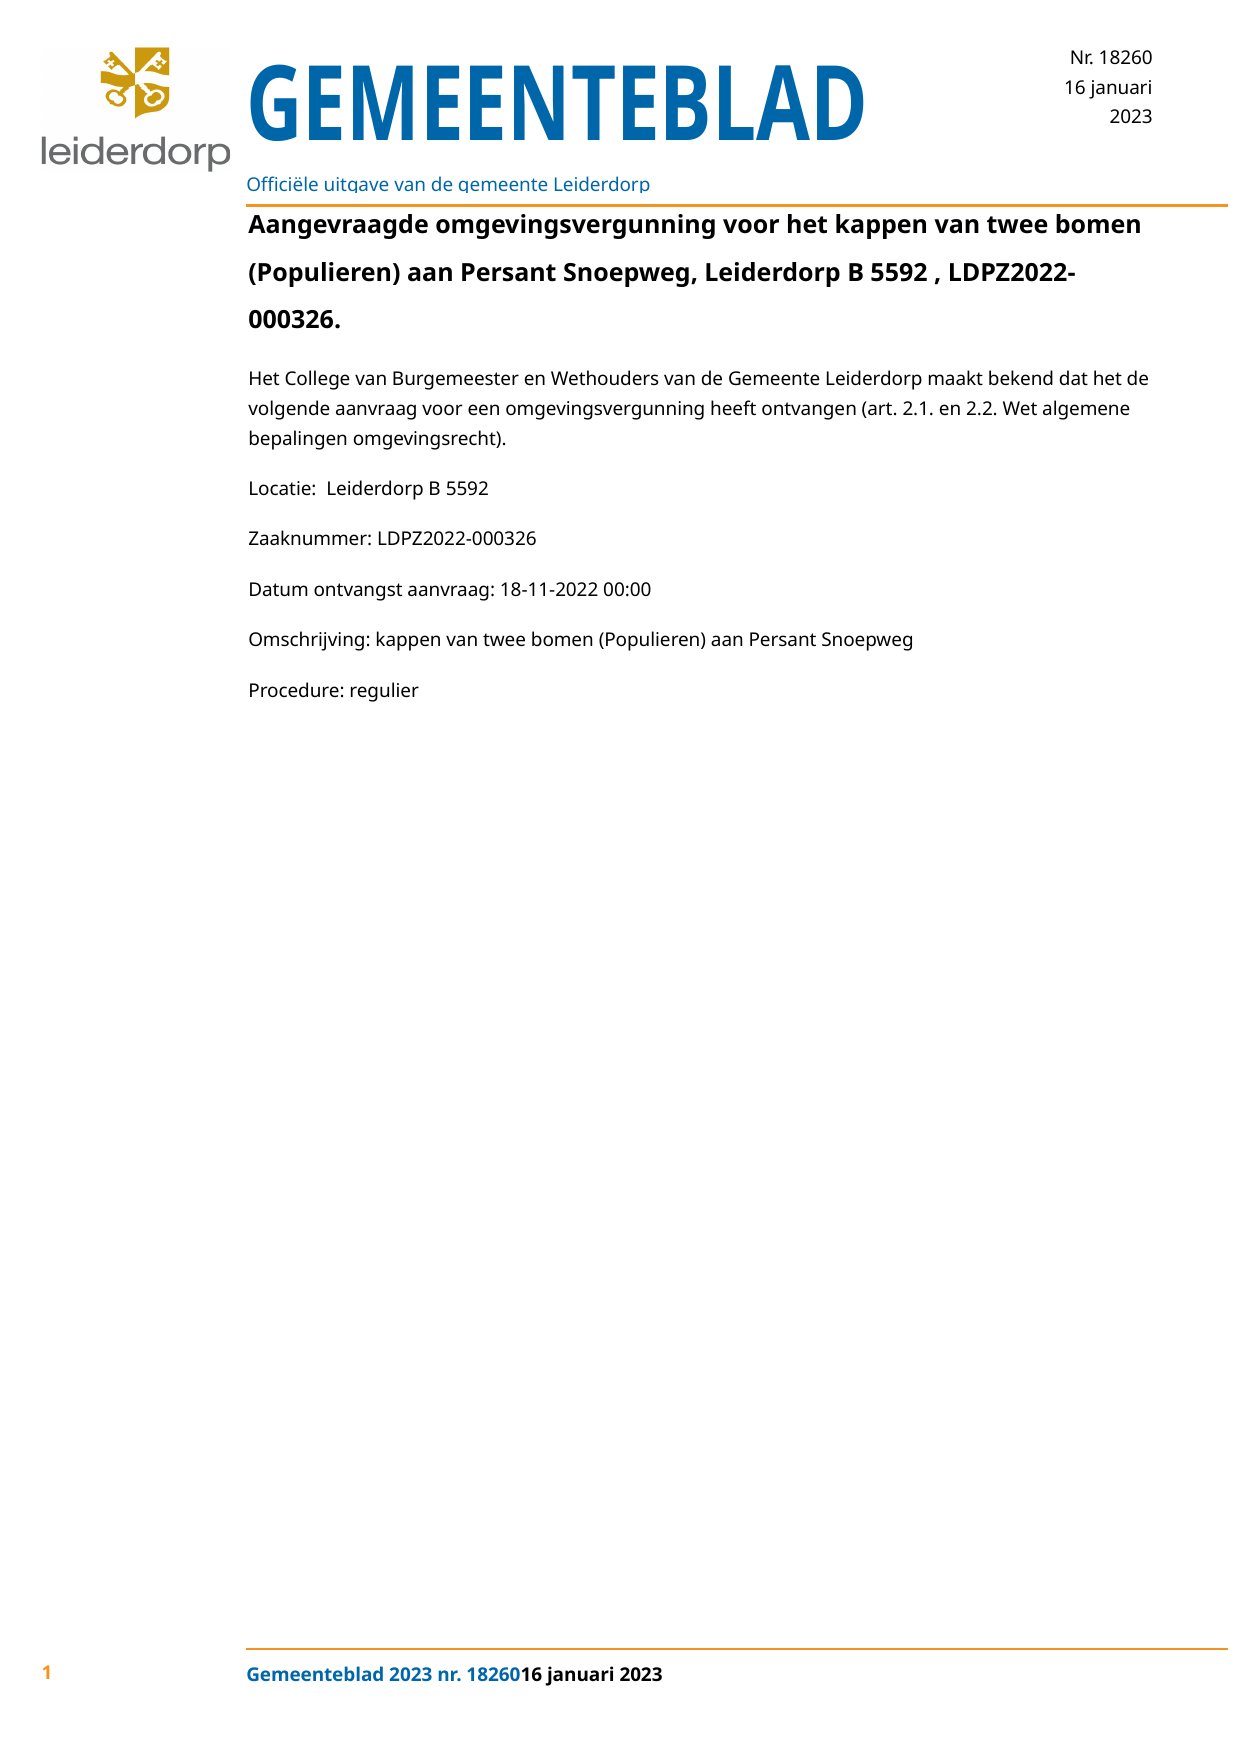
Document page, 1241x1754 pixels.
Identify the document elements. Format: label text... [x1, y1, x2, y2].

text Het College van Burgemeester en Wethouders van de Gemeente Leiderdorp maakt bekend dat het de volgende aanvraag voor een omgevingsvergunning heeft ontvangen (art. 2.1. en 2.2. Wet algemene bepalingen omgevingsrecht). [248, 366, 1152, 450]
text Omschrijving: kappen van twee bomen (Populieren) aan Persant Snoepweg [248, 626, 1152, 652]
text Locatie: Leiderdorp B 5592 [248, 475, 1152, 501]
text Zaaknummer: LDPZ2022-000326 [248, 526, 1152, 551]
text Procedure: regulier [248, 677, 1152, 702]
text Aangevraagde omgevingsvergunning voor het kappen van twee bomen (Populieren) aan Persant Snoepweg, Leiderdorp B 5592 , LDPZ2022-000326. [248, 207, 1152, 336]
picture [41, 47, 231, 172]
text Datum ontvangst aanvraag: 18-11-2022 00:00 [248, 576, 1152, 602]
